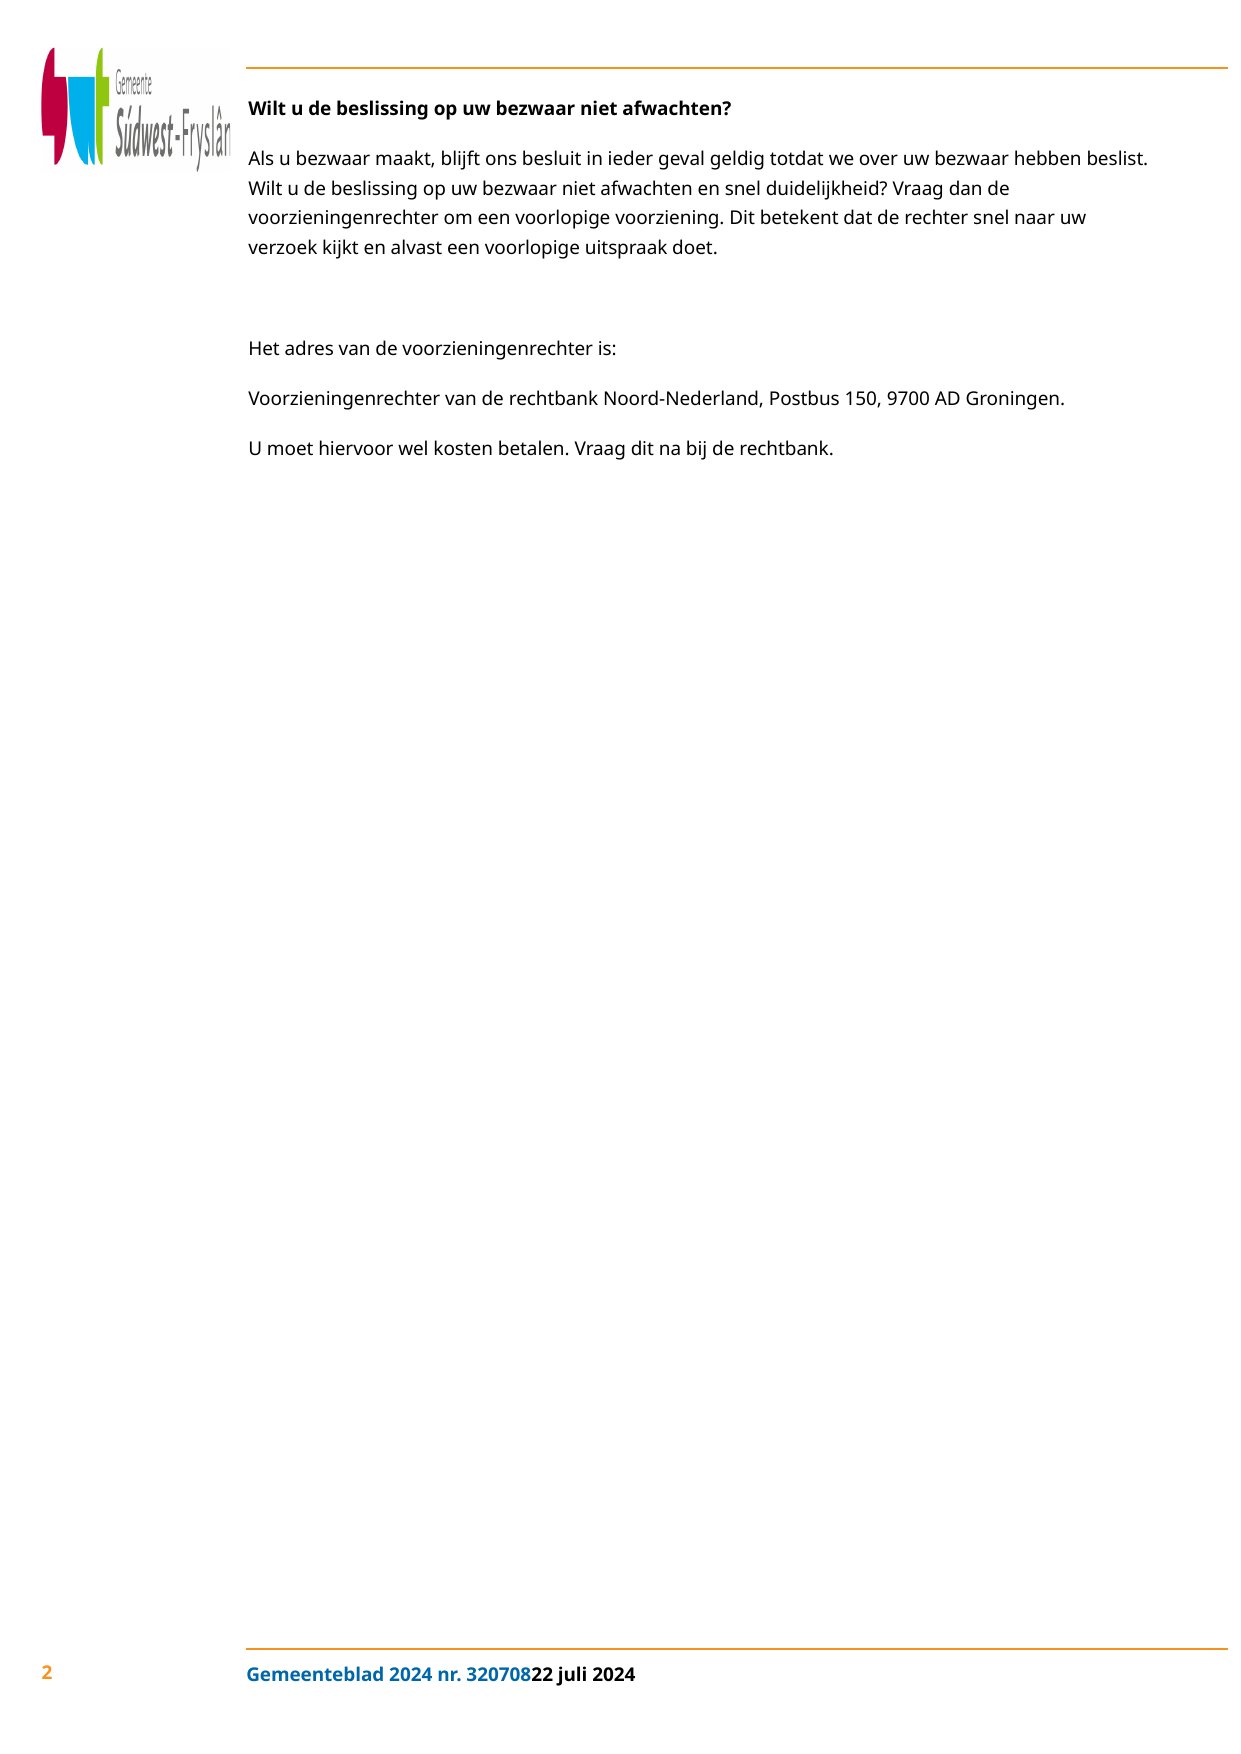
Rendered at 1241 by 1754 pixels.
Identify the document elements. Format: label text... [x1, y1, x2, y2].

text Het adres van de voorzieningenrechter is: [248, 335, 1152, 361]
picture [41, 47, 231, 172]
text Voorzieningenrechter van de rechtbank Noord-Nederland, Postbus 150, 9700 AD Groningen. [248, 385, 1152, 411]
text U moet hiervoor wel kosten betalen. Vraag dit na bij de rechtbank. [248, 436, 1152, 461]
text Wilt u de beslissing op uw bezwaar niet afwachten? [248, 95, 1152, 121]
text Als u bezwaar maakt, blijft ons besluit in ieder geval geldig totdat we over uw bezwaar hebben beslist. Wilt u de beslissing op uw bezwaar niet afwachten en snel duidelijkheid? Vraag dan de voorzieningenrechter om een voorlopige voorziening. Dit betekent dat de rechter snel naar uw verzoek kijkt en alvast een voorlopige uitspraak doet. [248, 145, 1152, 260]
